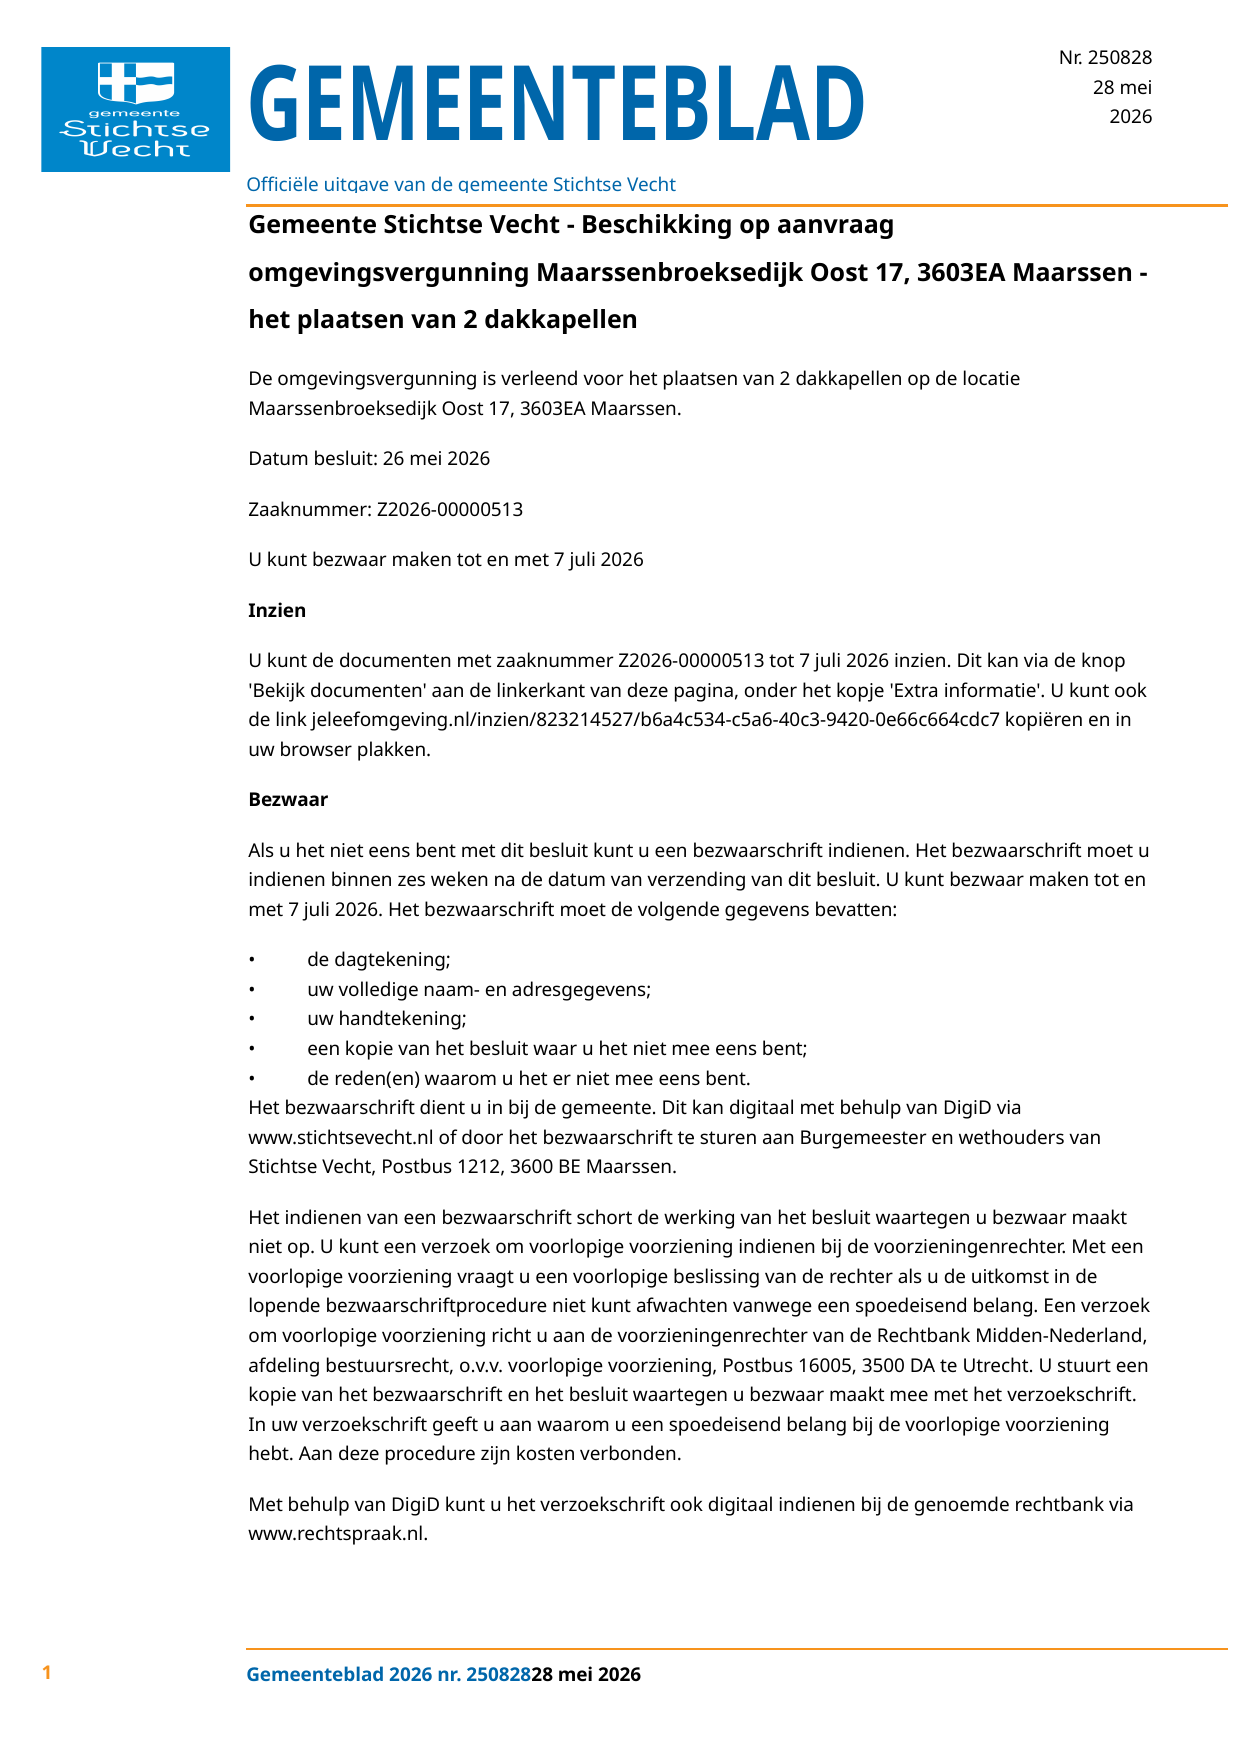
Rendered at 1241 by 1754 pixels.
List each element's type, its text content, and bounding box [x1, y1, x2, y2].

list uw handtekening; [248, 1006, 1152, 1031]
text Als u het niet eens bent met dit besluit kunt u een bezwaarschrift indienen. Het bezwaarschrift moet u indienen binnen zes weken na de datum van verzending van dit besluit. U kunt bezwaar maken tot en met 7 juli 2026. Het bezwaarschrift moet de volgende gegevens bevatten: [248, 837, 1152, 922]
text U kunt bezwaar maken tot en met 7 juli 2026 [248, 546, 1152, 572]
text Met behulp van DigiD kunt u het verzoekschrift ook digitaal indienen bij de genoemde rechtbank via www.rechtspraak.nl. [248, 1491, 1152, 1546]
text Datum besluit: 26 mei 2026 [248, 446, 1152, 471]
picture [99, 63, 135, 101]
text Het bezwaarschrift dient u in bij de gemeente. Dit kan digitaal met behulp van DigiD via www.stichtsevecht.nl of door het bezwaarschrift te sturen aan Burgemeester en wethouders van Stichtse Vecht, Postbus 1212, 3600 BE Maarssen. [248, 1094, 1152, 1179]
text Gemeente Stichtse Vecht - Beschikking op aanvraag omgevingsvergunning Maarssenbroeksedijk Oost 17, 3603EA Maarssen - het plaatsen van 2 dakkapellen [248, 207, 1152, 336]
text Het indienen van een bezwaarschrift schort de werking van het besluit waartegen u bezwaar maakt niet op. U kunt een verzoek om voorlopige voorziening indienen bij de voorzieningenrechter. Met een voorlopige voorziening vraagt u een voorlopige beslissing van de rechter als u de uitkomst in de lopende bezwaarschriftprocedure niet kunt afwachten vanwege een spoedeisend belang. Een verzoek om voorlopige voorziening richt u aan de voorzieningenrechter van de Rechtbank Midden-Nederland, afdeling bestuursrecht, o.v.v. voorlopige voorziening, Postbus 16005, 3500 DA te Utrecht. U stuurt een kopie van het bezwaarschrift en het besluit waartegen u bezwaar maakt mee met het verzoekschrift. In uw verzoekschrift geeft u aan waarom u een spoedeisend belang bij de voorlopige voorziening hebt. Aan deze procedure zijn kosten verbonden. [248, 1204, 1152, 1466]
text Zaaknummer: Z2026-00000513 [248, 496, 1152, 522]
list de reden(en) waarom u het er niet mee eens bent. [248, 1065, 1152, 1090]
list een kopie van het besluit waar u het niet mee eens bent; [248, 1035, 1152, 1061]
text De omgevingsvergunning is verleend voor het plaatsen van 2 dakkapellen op de locatie Maarssenbroeksedijk Oost 17, 3603EA Maarssen. [248, 366, 1152, 421]
picture [137, 63, 174, 103]
text Inzien [248, 597, 1152, 622]
text Bezwaar [248, 786, 1152, 812]
list uw volledige naam- en adresgegevens; [248, 976, 1152, 1002]
text U kunt de documenten met zaaknummer Z2026-00000513 tot 7 juli 2026 inzien. Dit kan via de knop 'Bekijk documenten' aan de linkerkant van deze pagina, onder het kopje 'Extra informatie'. U kunt ook de link jeleefomgeving.nl/inzien/823214527/b6a4c534-c5a6-40c3-9420-0e66c664cdc7 kopiëren en in uw browser plakken. [248, 647, 1152, 762]
list de dagtekening; [248, 946, 1152, 972]
